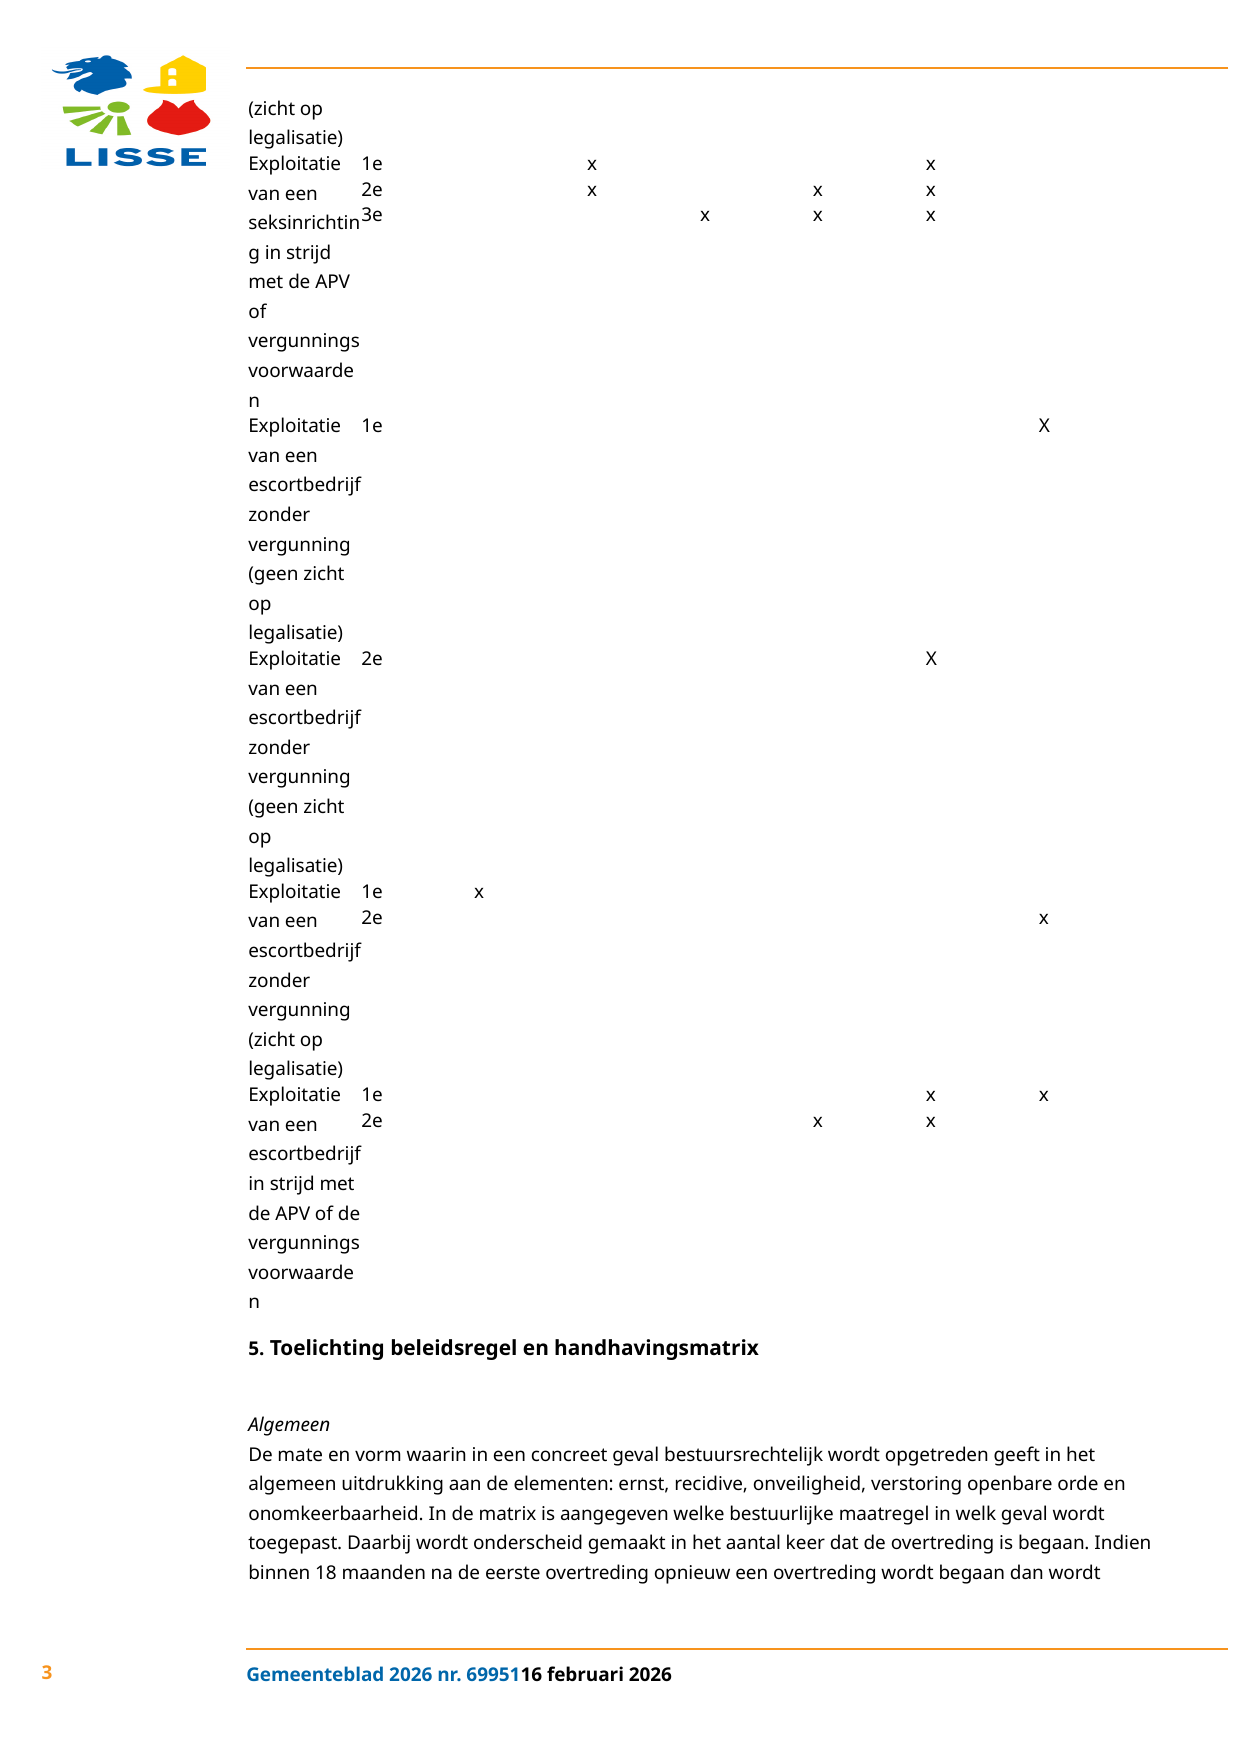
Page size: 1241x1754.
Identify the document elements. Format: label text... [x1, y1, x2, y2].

table_cell [587, 1081, 700, 1107]
table_cell [1039, 645, 1152, 878]
table_cell [700, 176, 813, 202]
table_cell Exploitatie van een escortbedrijf zonder vergunning (zicht op legalisatie) [248, 878, 361, 1081]
table_cell [700, 413, 813, 645]
table_cell [474, 1107, 587, 1314]
table_cell x [1039, 1081, 1152, 1107]
table_cell x [926, 1081, 1038, 1107]
table_cell Exploitatie van een seksinrichting in strijd met de APV of vergunningsvoorwaarden [248, 150, 361, 412]
table_cell 3e [361, 202, 474, 412]
table_cell [926, 878, 1038, 904]
picture [41, 47, 231, 172]
table_cell [1039, 150, 1152, 176]
table_cell Exploitatie van een escortbedrijf in strijd met de APV of de vergunningsvoorwaarden [248, 1081, 361, 1314]
table_cell x [587, 150, 700, 176]
table_cell [700, 904, 813, 1081]
table_cell x [813, 202, 926, 412]
table_cell x [926, 176, 1038, 202]
table_cell [813, 1081, 926, 1107]
table_cell [587, 878, 700, 904]
text De mate en vorm waarin in een concreet geval bestuursrechtelijk wordt opgetreden geeft in het algemeen uitdrukking aan de elementen: ernst, recidive, onveiligheid, verstoring openbare orde en onomkeerbaarheid. In de matrix is aangegeven welke bestuurlijke maatregel in welk geval wordt toegepast. Daarbij wordt onderscheid gemaakt in het aantal keer dat de overtreding is begaan. Indien binnen 18 maanden na de eerste overtreding opnieuw een overtreding wordt begaan dan wordt [248, 1441, 1152, 1585]
table_cell [926, 413, 1038, 645]
table_cell x [587, 176, 700, 202]
table_cell [1039, 878, 1152, 904]
table_cell [1039, 176, 1152, 202]
table_cell 2e [361, 904, 474, 1081]
table_cell x [813, 176, 926, 202]
table_cell [474, 176, 587, 202]
table_cell x [474, 878, 587, 904]
text 5. Toelichting beleidsregel en handhavingsmatrix [248, 1333, 1152, 1362]
table_cell [587, 1107, 700, 1314]
table_cell [700, 645, 813, 878]
table_cell [474, 150, 587, 176]
table_cell 1e [361, 150, 474, 176]
table_cell X [926, 645, 1038, 878]
table_cell [813, 878, 926, 904]
table_cell [587, 904, 700, 1081]
table_cell x [813, 1107, 926, 1314]
text Algemeen [248, 1411, 1152, 1437]
table_cell 1e [361, 1081, 474, 1107]
table_cell [474, 1081, 587, 1107]
table_cell [474, 95, 587, 150]
table_cell 2e [361, 1107, 474, 1314]
table_cell 2e [361, 645, 474, 878]
table_cell [1039, 95, 1152, 150]
table_cell [587, 645, 700, 878]
table_cell [474, 413, 587, 645]
table_cell [700, 150, 813, 176]
table_cell 1e [361, 878, 474, 904]
table_cell [587, 95, 700, 150]
table_cell [700, 1081, 813, 1107]
table_cell [813, 150, 926, 176]
table_cell x [926, 150, 1038, 176]
table_cell x [700, 202, 813, 412]
table_cell [700, 878, 813, 904]
table_cell [474, 904, 587, 1081]
table_cell [813, 904, 926, 1081]
table_cell 2e [361, 176, 474, 202]
table_cell [813, 413, 926, 645]
table_cell [587, 413, 700, 645]
table_cell x [926, 1107, 1038, 1314]
table_cell Exploitatie van een escortbedrijf zonder vergunning (geen zicht op legalisatie) [248, 645, 361, 878]
table_cell [926, 95, 1038, 150]
table_cell [361, 95, 474, 150]
table_cell [587, 202, 700, 412]
table_cell [813, 95, 926, 150]
table_cell Exploitatie van een escortbedrijf zonder vergunning (geen zicht op legalisatie) [248, 413, 361, 645]
table_cell [926, 904, 1038, 1081]
table_cell [700, 1107, 813, 1314]
table_cell [700, 95, 813, 150]
table_cell [474, 645, 587, 878]
table_cell [474, 202, 587, 412]
table_cell x [926, 202, 1038, 412]
table_cell x [1039, 904, 1152, 1081]
table_cell [1039, 202, 1152, 412]
table_cell [1039, 1107, 1152, 1314]
table_cell X [1039, 413, 1152, 645]
table_cell [813, 645, 926, 878]
table_cell 1e [361, 413, 474, 645]
table_cell (zicht op legalisatie) [248, 95, 361, 150]
